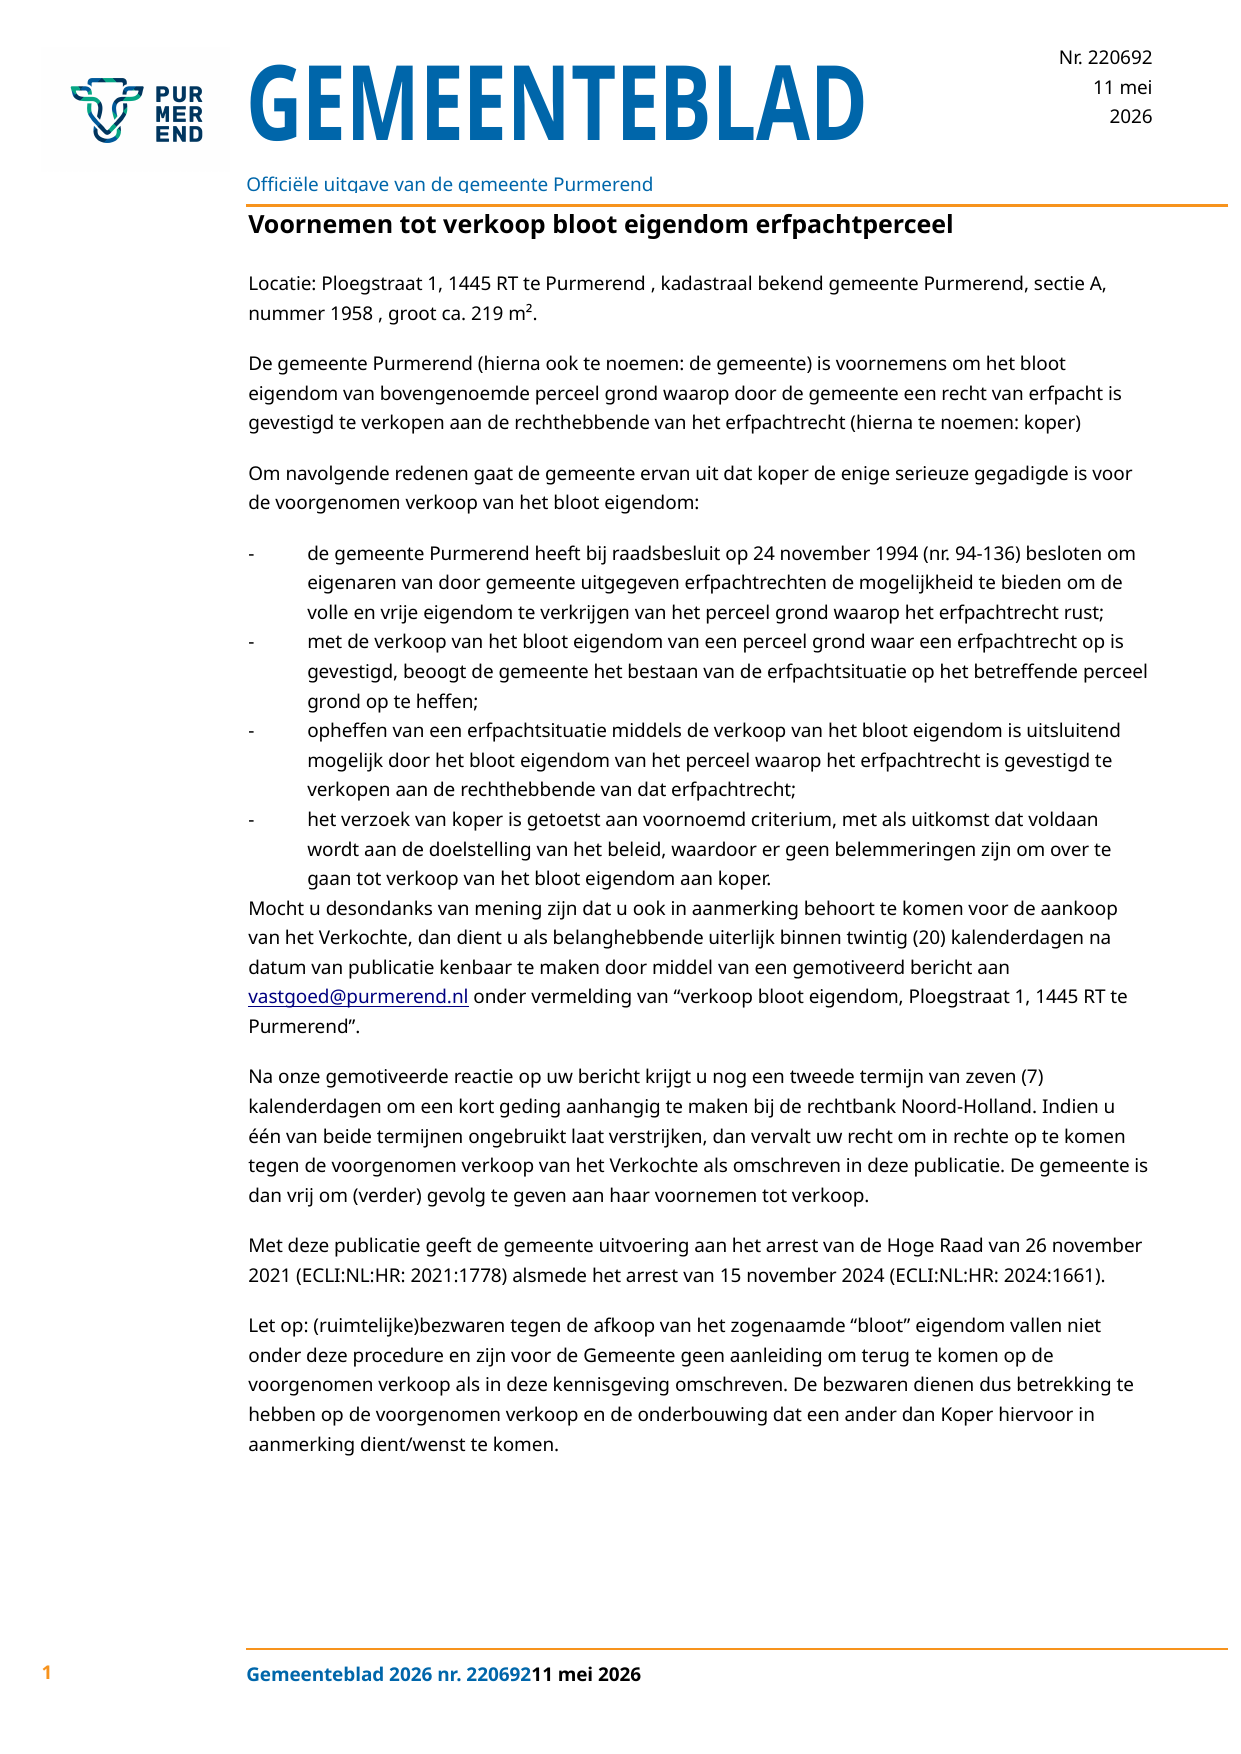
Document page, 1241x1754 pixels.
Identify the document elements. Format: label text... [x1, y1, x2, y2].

text Mocht u desondanks van mening zijn dat u ook in aanmerking behoort te komen voor de aankoop van het Verkochte, dan dient u als belanghebbende uiterlijk binnen twintig (20) kalenderdagen na datum van publicatie kenbaar te maken door middel van een gemotiveerd bericht aan vastgoed@purmerend.nl onder vermelding van “verkoop bloot eigendom, Ploegstraat 1, 1445 RT te Purmerend”. [248, 895, 1152, 1039]
list met de verkoop van het bloot eigendom van een perceel grond waar een erfpachtrecht op is gevestigd, beoogt de gemeente het bestaan van de erfpachtsituatie op het betreffende perceel grond op te heffen; [248, 629, 1152, 713]
picture [41, 47, 231, 172]
list opheffen van een erfpachtsituatie middels de verkoop van het bloot eigendom is uitsluitend mogelijk door het bloot eigendom van het perceel waarop het erfpachtrecht is gevestigd te verkopen aan de rechthebbende van dat erfpachtrecht; [248, 717, 1152, 802]
text Let op: (ruimtelijke)bezwaren tegen de afkoop van het zogenaamde “bloot” eigendom vallen niet onder deze procedure en zijn voor de Gemeente geen aanleiding om terug te komen op de voorgenomen verkoop als in deze kennisgeving omschreven. De bezwaren dienen dus betrekking te hebben op de voorgenomen verkoop en de onderbouwing dat een ander dan Koper hiervoor in aanmerking dient/wenst te komen. [248, 1312, 1152, 1456]
text Na onze gemotiveerde reactie op uw bericht krijgt u nog een tweede termijn van zeven (7) kalenderdagen om een kort geding aanhangig te maken bij de rechtbank Noord-Holland. Indien u één van beide termijnen ongebruikt laat verstrijken, dan vervalt uw recht om in rechte op te komen tegen de voorgenomen verkoop van het Verkochte als omschreven in deze publicatie. De gemeente is dan vrij om (verder) gevolg te geven aan haar voornemen tot verkoop. [248, 1064, 1152, 1208]
text Locatie: Ploegstraat 1, 1445 RT te Purmerend , kadastraal bekend gemeente Purmerend, sectie A, nummer 1958 , groot ca. 219 m². [248, 270, 1152, 326]
text Voornemen tot verkoop bloot eigendom erfpachtperceel [248, 207, 1152, 241]
list het verzoek van koper is getoetst aan voornoemd criterium, met als uitkomst dat voldaan wordt aan de doelstelling van het beleid, waardoor er geen belemmeringen zijn om over te gaan tot verkoop van het bloot eigendom aan koper. [248, 806, 1152, 891]
text Om navolgende redenen gaat de gemeente ervan uit dat koper de enige serieuze gegadigde is voor de voorgenomen verkoop van het bloot eigendom: [248, 460, 1152, 515]
list de gemeente Purmerend heeft bij raadsbesluit op 24 november 1994 (nr. 94-136) besloten om eigenaren van door gemeente uitgegeven erfpachtrechten de mogelijkheid te bieden om de volle en vrije eigendom te verkrijgen van het perceel grond waarop het erfpachtrecht rust; [248, 540, 1152, 625]
text Met deze publicatie geeft de gemeente uitvoering aan het arrest van de Hoge Raad van 26 november 2021 (ECLI:NL:HR: 2021:1778) alsmede het arrest van 15 november 2024 (ECLI:NL:HR: 2024:1661). [248, 1232, 1152, 1288]
text De gemeente Purmerend (hierna ook te noemen: de gemeente) is voornemens om het bloot eigendom van bovengenoemde perceel grond waarop door de gemeente een recht van erfpacht is gevestigd te verkopen aan de rechthebbende van het erfpachtrecht (hierna te noemen: koper) [248, 350, 1152, 435]
